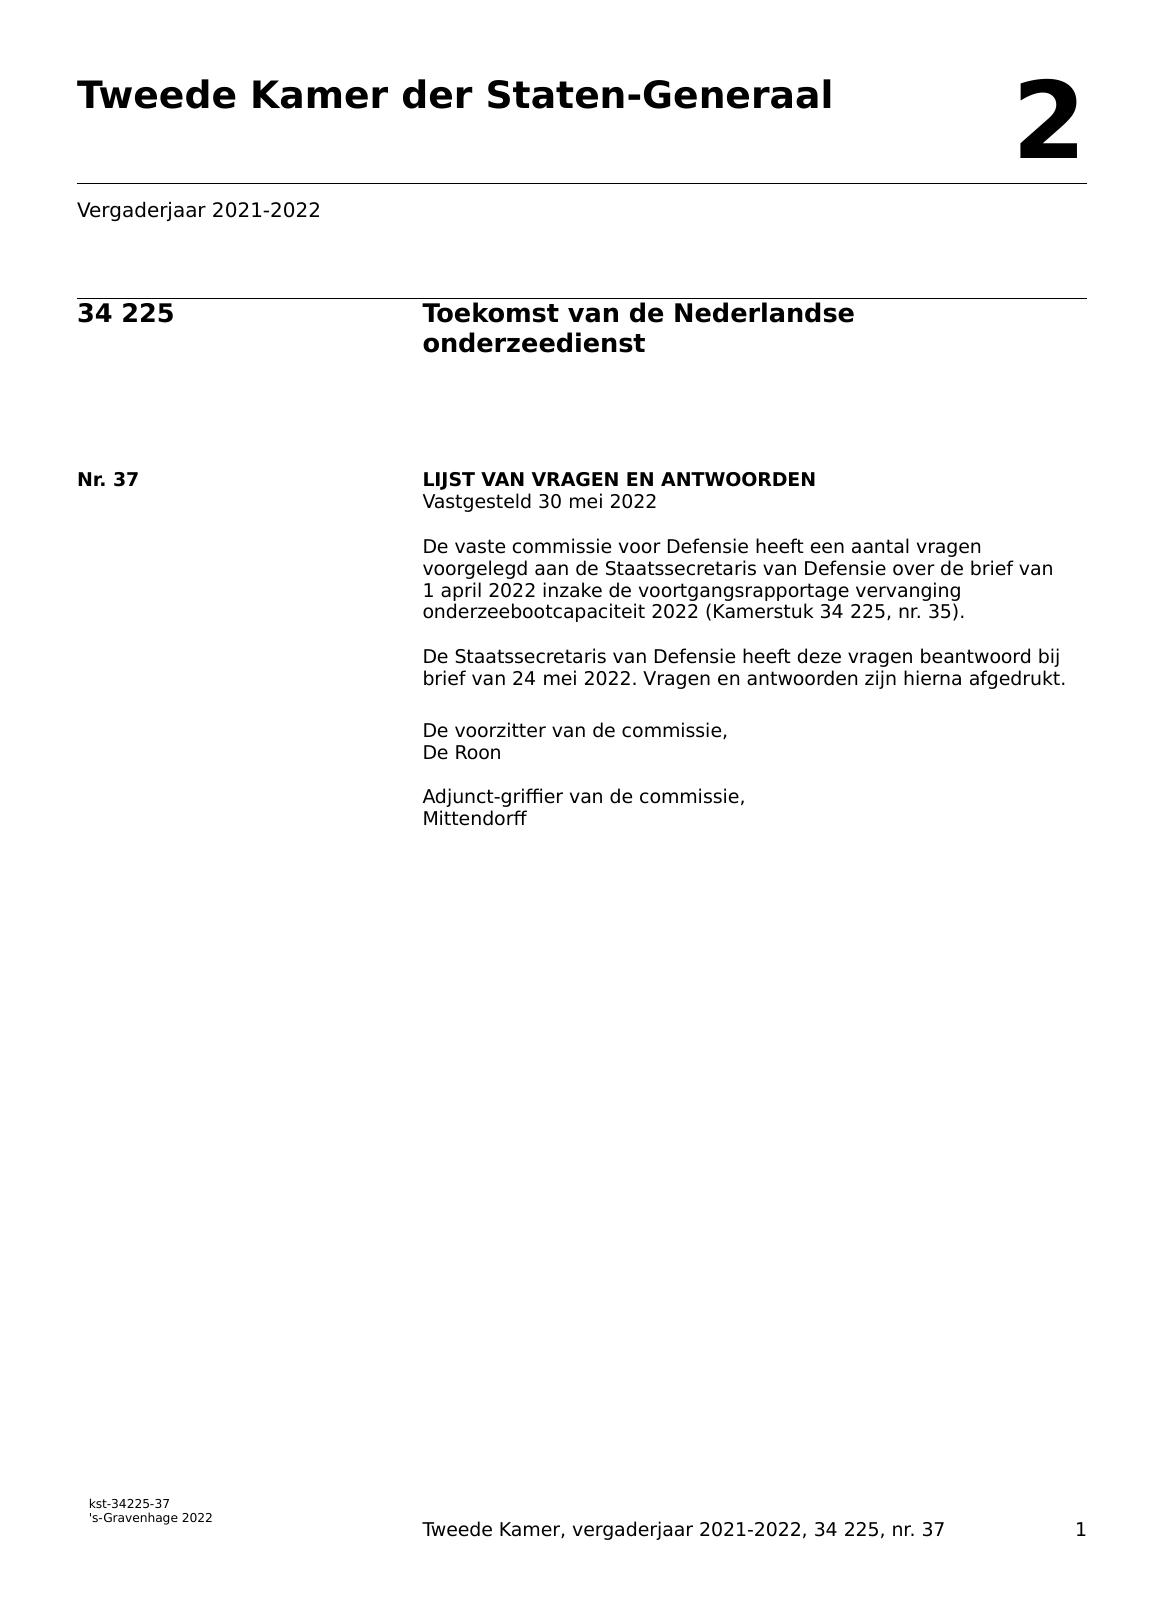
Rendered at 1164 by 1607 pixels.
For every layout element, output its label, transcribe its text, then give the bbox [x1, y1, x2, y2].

text 's-Gravenhage 2022 [88, 1511, 323, 1525]
table_cell Vergaderjaar 2021-2022 [77, 184, 1087, 298]
text Vastgesteld 30 mei 2022 [422, 491, 1087, 513]
text Adjunct-griffier van de commissie, Mittendorff [422, 786, 1087, 830]
table_header 2 [886, 59, 1087, 183]
table_header Tweede Kamer der Staten-Generaal [77, 59, 886, 183]
subtitle Nr. 37 LIJST VAN VRAGEN EN ANTWOORDEN [77, 469, 1087, 491]
subtitle 34 225 Toekomst van de Nederlandse onderzeedienst [77, 299, 1087, 358]
text De Staatssecretaris van Defensie heeft deze vragen beantwoord bij brief van 24 mei 2022. Vragen en antwoorden zijn hierna afgedrukt. [422, 646, 1087, 689]
text De voorzitter van de commissie, De Roon [422, 719, 1087, 763]
text De vaste commissie voor Defensie heeft een aantal vragen voorgelegd aan de Staatssecretaris van Defensie over de brief van 1 april 2022 inzake de voortgangsrapportage vervanging onderzeebootcapaciteit 2022 (Kamerstuk 34 225, nr. 35). [422, 536, 1087, 623]
text kst-34225-37 [88, 1497, 323, 1511]
